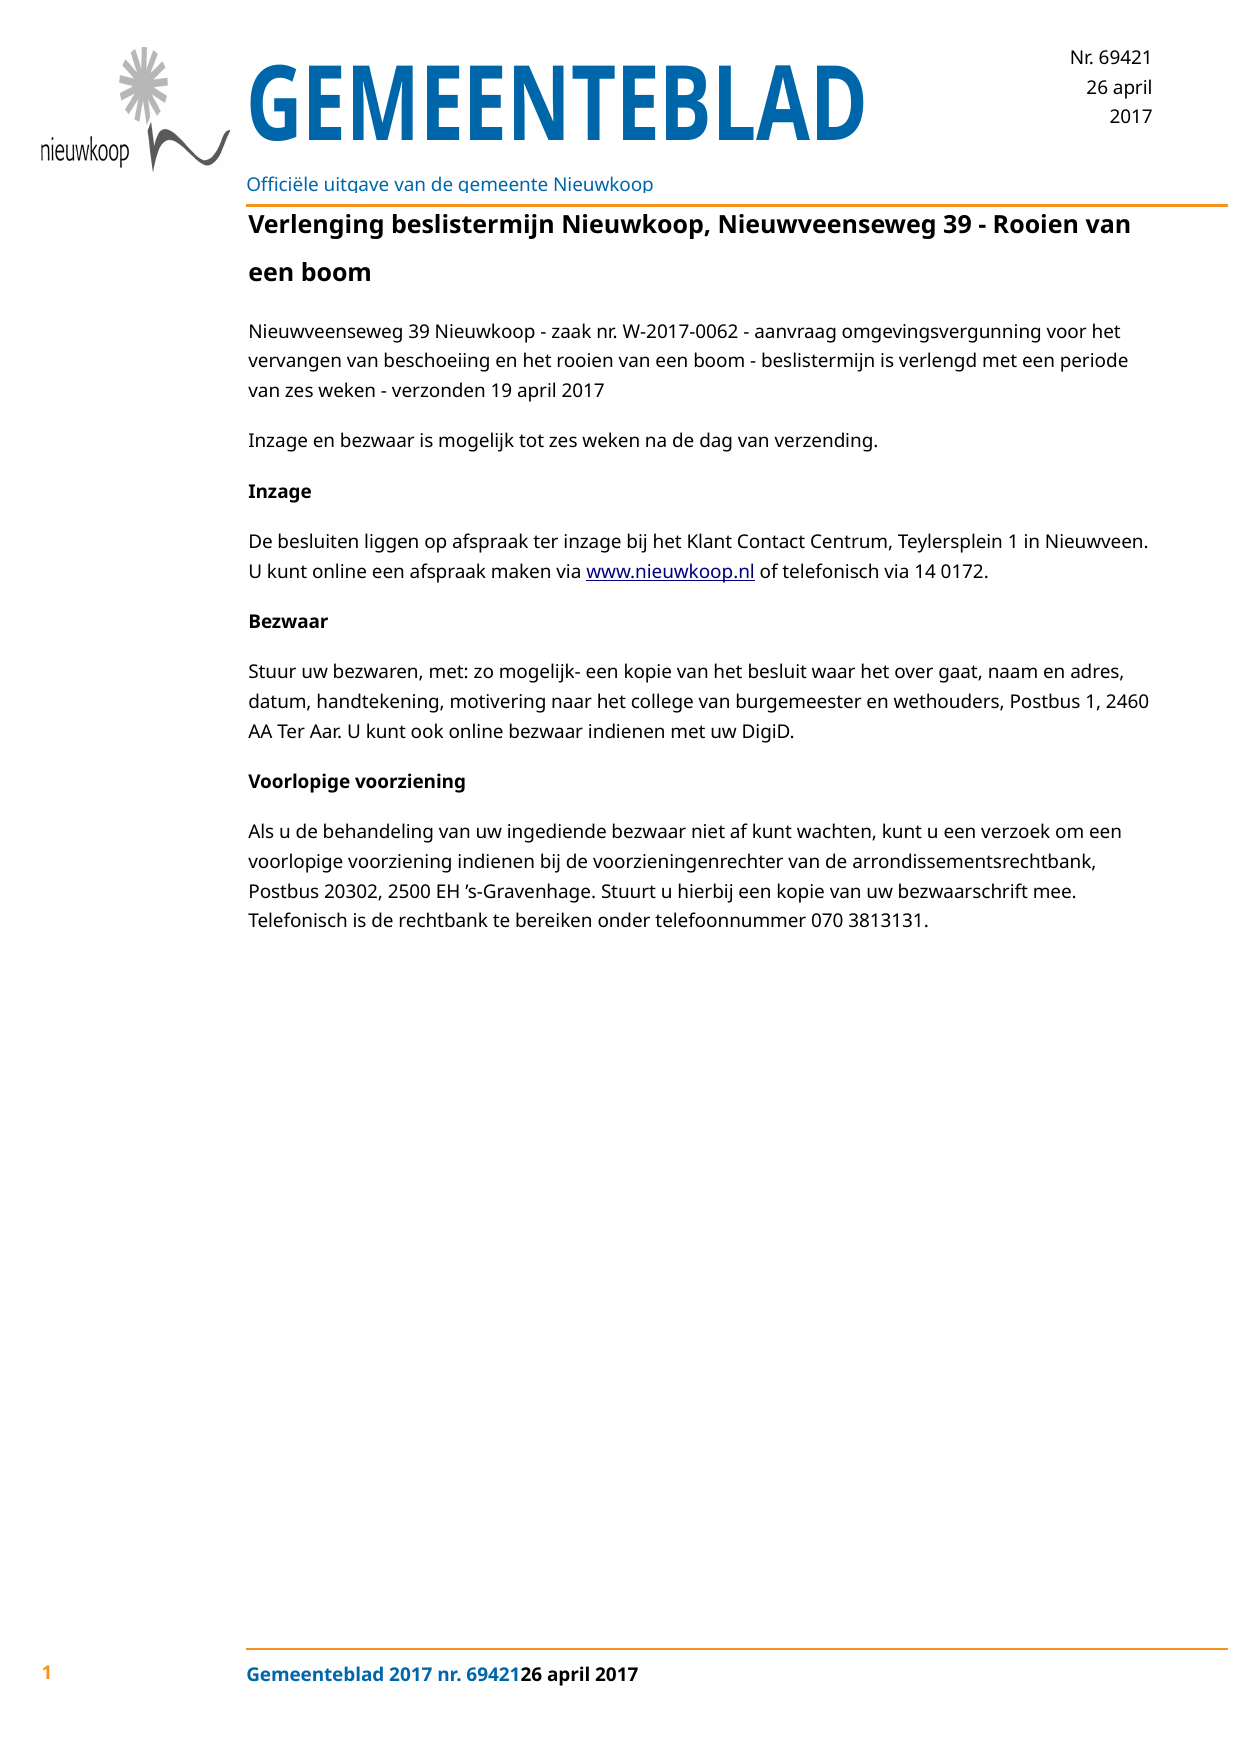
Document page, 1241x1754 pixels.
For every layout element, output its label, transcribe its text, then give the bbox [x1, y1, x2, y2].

text Nieuwveenseweg 39 Nieuwkoop - zaak nr. W-2017-0062 - aanvraag omgevingsvergunning voor het vervangen van beschoeiing en het rooien van een boom - beslistermijn is verlengd met een periode van zes weken - verzonden 19 april 2017 [248, 318, 1152, 403]
text Als u de behandeling van uw ingediende bezwaar niet af kunt wachten, kunt u een verzoek om een voorlopige voorziening indienen bij de voorzieningenrechter van de arrondissementsrechtbank, Postbus 20302, 2500 EH ’s-Gravenhage. Stuurt u hierbij een kopie van uw bezwaarschrift mee. Telefonisch is de rechtbank te bereiken onder telefoonnummer 070 3813131. [248, 819, 1152, 933]
text Inzage [248, 478, 1152, 504]
text De besluiten liggen op afspraak ter inzage bij het Klant Contact Centrum, Teylersplein 1 in Nieuwveen. U kunt online een afspraak maken via www.nieuwkoop.nl of telefonisch via 14 0172. [248, 528, 1152, 584]
text Bezwaar [248, 608, 1152, 634]
text Inzage en bezwaar is mogelijk tot zes weken na de dag van verzending. [248, 427, 1152, 453]
text Stuur uw bezwaren, met: zo mogelijk- een kopie van het besluit waar het over gaat, naam en adres, datum, handtekening, motivering naar het college van burgemeester en wethouders, Postbus 1, 2460 AA Ter Aar. U kunt ook online bezwaar indienen met uw DigiD. [248, 659, 1152, 744]
text Voorlopige voorziening [248, 768, 1152, 794]
text Verlenging beslistermijn Nieuwkoop, Nieuwveenseweg 39 - Rooien van een boom [248, 207, 1152, 288]
picture [41, 47, 231, 172]
